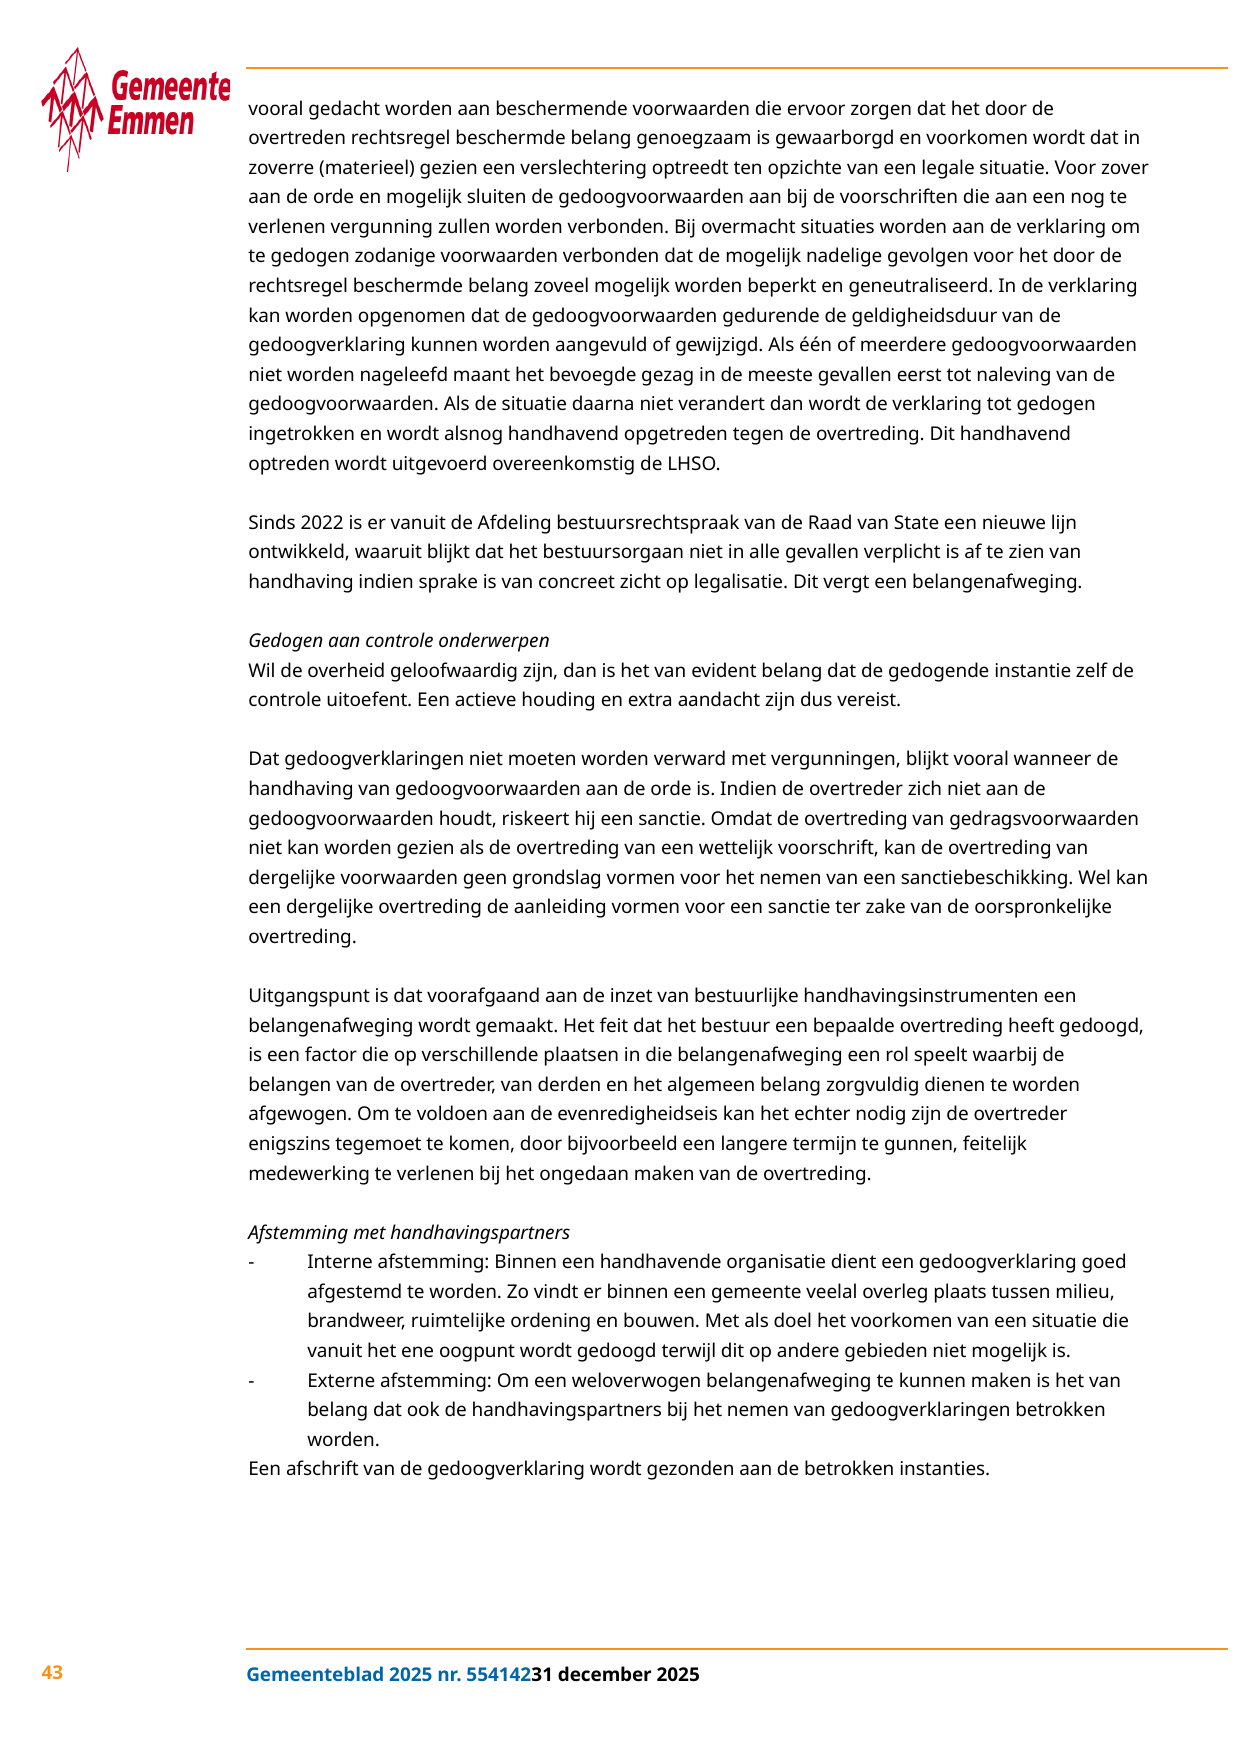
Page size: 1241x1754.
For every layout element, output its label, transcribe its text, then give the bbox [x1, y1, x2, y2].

text Dat gedoogverklaringen niet moeten worden verward met vergunningen, blijkt vooral wanneer de handhaving van gedoogvoorwaarden aan de orde is. Indien de overtreder zich niet aan de gedoogvoorwaarden houdt, riskeert hij een sanctie. Omdat de overtreding van gedragsvoorwaarden niet kan worden gezien als de overtreding van een wettelijk voorschrift, kan de overtreding van dergelijke voorwaarden geen grondslag vormen voor het nemen van een sanctiebeschikking. Wel kan een dergelijke overtreding de aanleiding vormen voor een sanctie ter zake van de oorspronkelijke overtreding. [248, 746, 1152, 949]
picture [41, 47, 231, 172]
text Een afschrift van de gedoogverklaring wordt gezonden aan de betrokken instanties. [248, 1456, 1152, 1481]
list Externe afstemming: Om een weloverwogen belangenafweging te kunnen maken is het van belang dat ook de handhavingspartners bij het nemen van gedoogverklaringen betrokken worden. [248, 1367, 1152, 1452]
text Wil de overheid geloofwaardig zijn, dan is het van evident belang dat de gedogende instantie zelf de controle uitoefent. Een actieve houding en extra aandacht zijn dus vereist. [248, 657, 1152, 712]
text Afstemming met handhavingspartners [248, 1219, 1152, 1245]
text Sinds 2022 is er vanuit de Afdeling bestuursrechtspraak van de Raad van State een nieuwe lijn ontwikkeld, waaruit blijkt dat het bestuursorgaan niet in alle gevallen verplicht is af te zien van handhaving indien sprake is van concreet zicht op legalisatie. Dit vergt een belangenafweging. [248, 509, 1152, 594]
list Interne afstemming: Binnen een handhavende organisatie dient een gedoogverklaring goed afgestemd te worden. Zo vindt er binnen een gemeente veelal overleg plaats tussen milieu, brandweer, ruimtelijke ordening en bouwen. Met als doel het voorkomen van een situatie die vanuit het ene oogpunt wordt gedoogd terwijl dit op andere gebieden niet mogelijk is. [248, 1248, 1152, 1363]
text Uitgangspunt is dat voorafgaand aan de inzet van bestuurlijke handhavingsinstrumenten een belangenafweging wordt gemaakt. Het feit dat het bestuur een bepaalde overtreding heeft gedoogd, is een factor die op verschillende plaatsen in die belangenafweging een rol speelt waarbij de belangen van de overtreder, van derden en het algemeen belang zorgvuldig dienen te worden afgewogen. Om te voldoen aan de evenredigheidseis kan het echter nodig zijn de overtreder enigszins tegemoet te komen, door bijvoorbeeld een langere termijn te gunnen, feitelijk medewerking te verlenen bij het ongedaan maken van de overtreding. [248, 982, 1152, 1186]
text Gedogen aan controle onderwerpen [248, 627, 1152, 653]
text vooral gedacht worden aan beschermende voorwaarden die ervoor zorgen dat het door de overtreden rechtsregel beschermde belang genoegzaam is gewaarborgd en voorkomen wordt dat in zoverre (materieel) gezien een verslechtering optreedt ten opzichte van een legale situatie. Voor zover aan de orde en mogelijk sluiten de gedoogvoorwaarden aan bij de voorschriften die aan een nog te verlenen vergunning zullen worden verbonden. Bij overmacht situaties worden aan de verklaring om te gedogen zodanige voorwaarden verbonden dat de mogelijk nadelige gevolgen voor het door de rechtsregel beschermde belang zoveel mogelijk worden beperkt en geneutraliseerd. In de verklaring kan worden opgenomen dat de gedoogvoorwaarden gedurende de geldigheidsduur van de gedoogverklaring kunnen worden aangevuld of gewijzigd. Als één of meerdere gedoogvoorwaarden niet worden nageleefd maant het bevoegde gezag in de meeste gevallen eerst tot naleving van de gedoogvoorwaarden. Als de situatie daarna niet verandert dan wordt de verklaring tot gedogen ingetrokken en wordt alsnog handhavend opgetreden tegen de overtreding. Dit handhavend optreden wordt uitgevoerd overeenkomstig de LHSO. [248, 95, 1152, 476]
